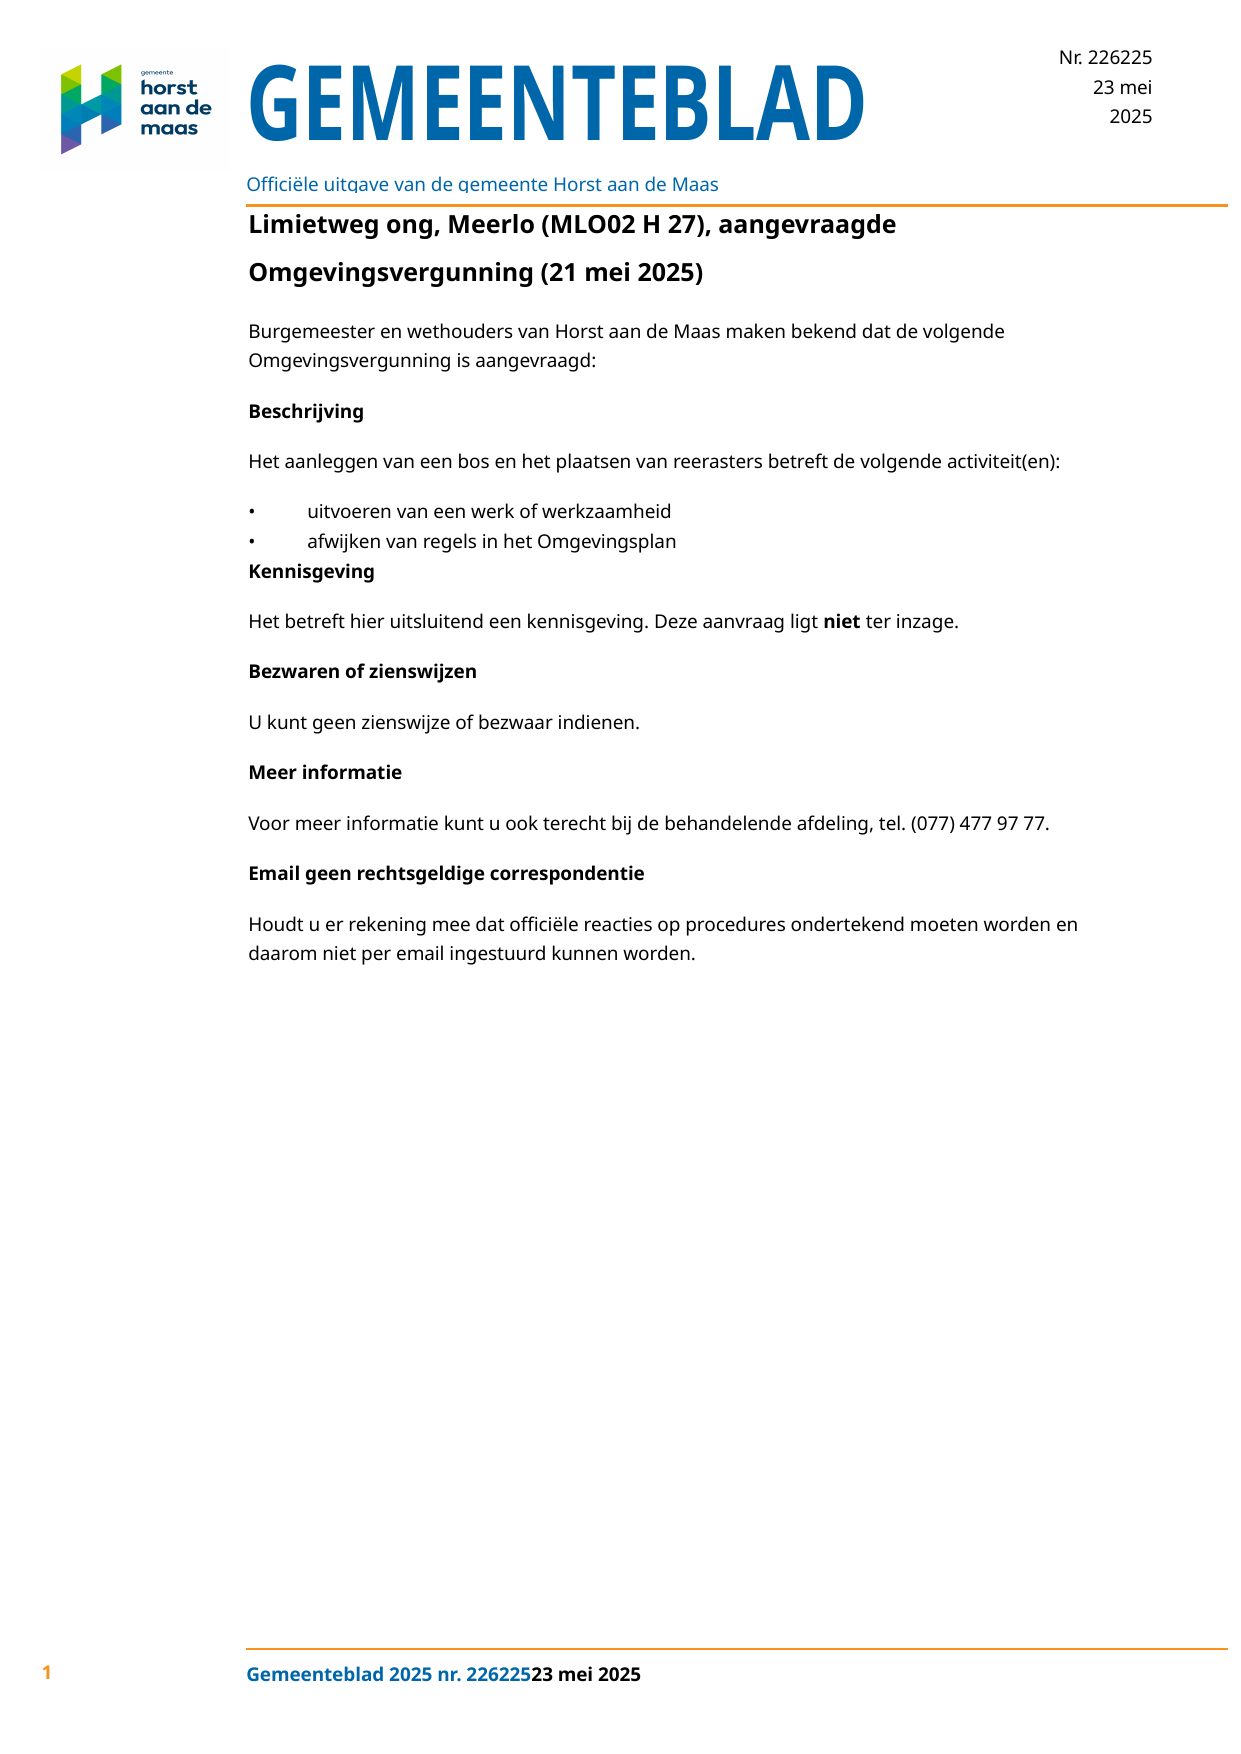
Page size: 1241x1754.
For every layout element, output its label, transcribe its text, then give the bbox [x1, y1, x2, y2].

text Meer informatie [248, 759, 1152, 785]
text Voor meer informatie kunt u ook terecht bij de behandelende afdeling, tel. (077) 477 97 77. [248, 810, 1152, 836]
text Bezwaren of zienswijzen [248, 659, 1152, 684]
text U kunt geen zienswijze of bezwaar indienen. [248, 709, 1152, 735]
text Kennisgeving [248, 558, 1152, 584]
text Houdt u er rekening mee dat officiële reacties op procedures ondertekend moeten worden en daarom niet per email ingestuurd kunnen worden. [248, 911, 1152, 966]
text Het aanleggen van een bos en het plaatsen van reerasters betreft de volgende activiteit(en): [248, 448, 1152, 474]
text Beschrijving [248, 398, 1152, 424]
list uitvoeren van een werk of werkzaamheid [248, 499, 1152, 524]
text Het betreft hier uitsluitend een kennisgeving. Deze aanvraag ligt niet ter inzage. [248, 608, 1152, 634]
text Limietweg ong, Meerlo (MLO02 H 27), aangevraagde Omgevingsvergunning (21 mei 2025) [248, 207, 1152, 288]
text Burgemeester en wethouders van Horst aan de Maas maken bekend dat de volgende Omgevingsvergunning is aangevraagd: [248, 318, 1152, 373]
text Email geen rechtsgeldige correspondentie [248, 860, 1152, 886]
list afwijken van regels in het Omgevingsplan [248, 528, 1152, 554]
picture [41, 47, 231, 172]
